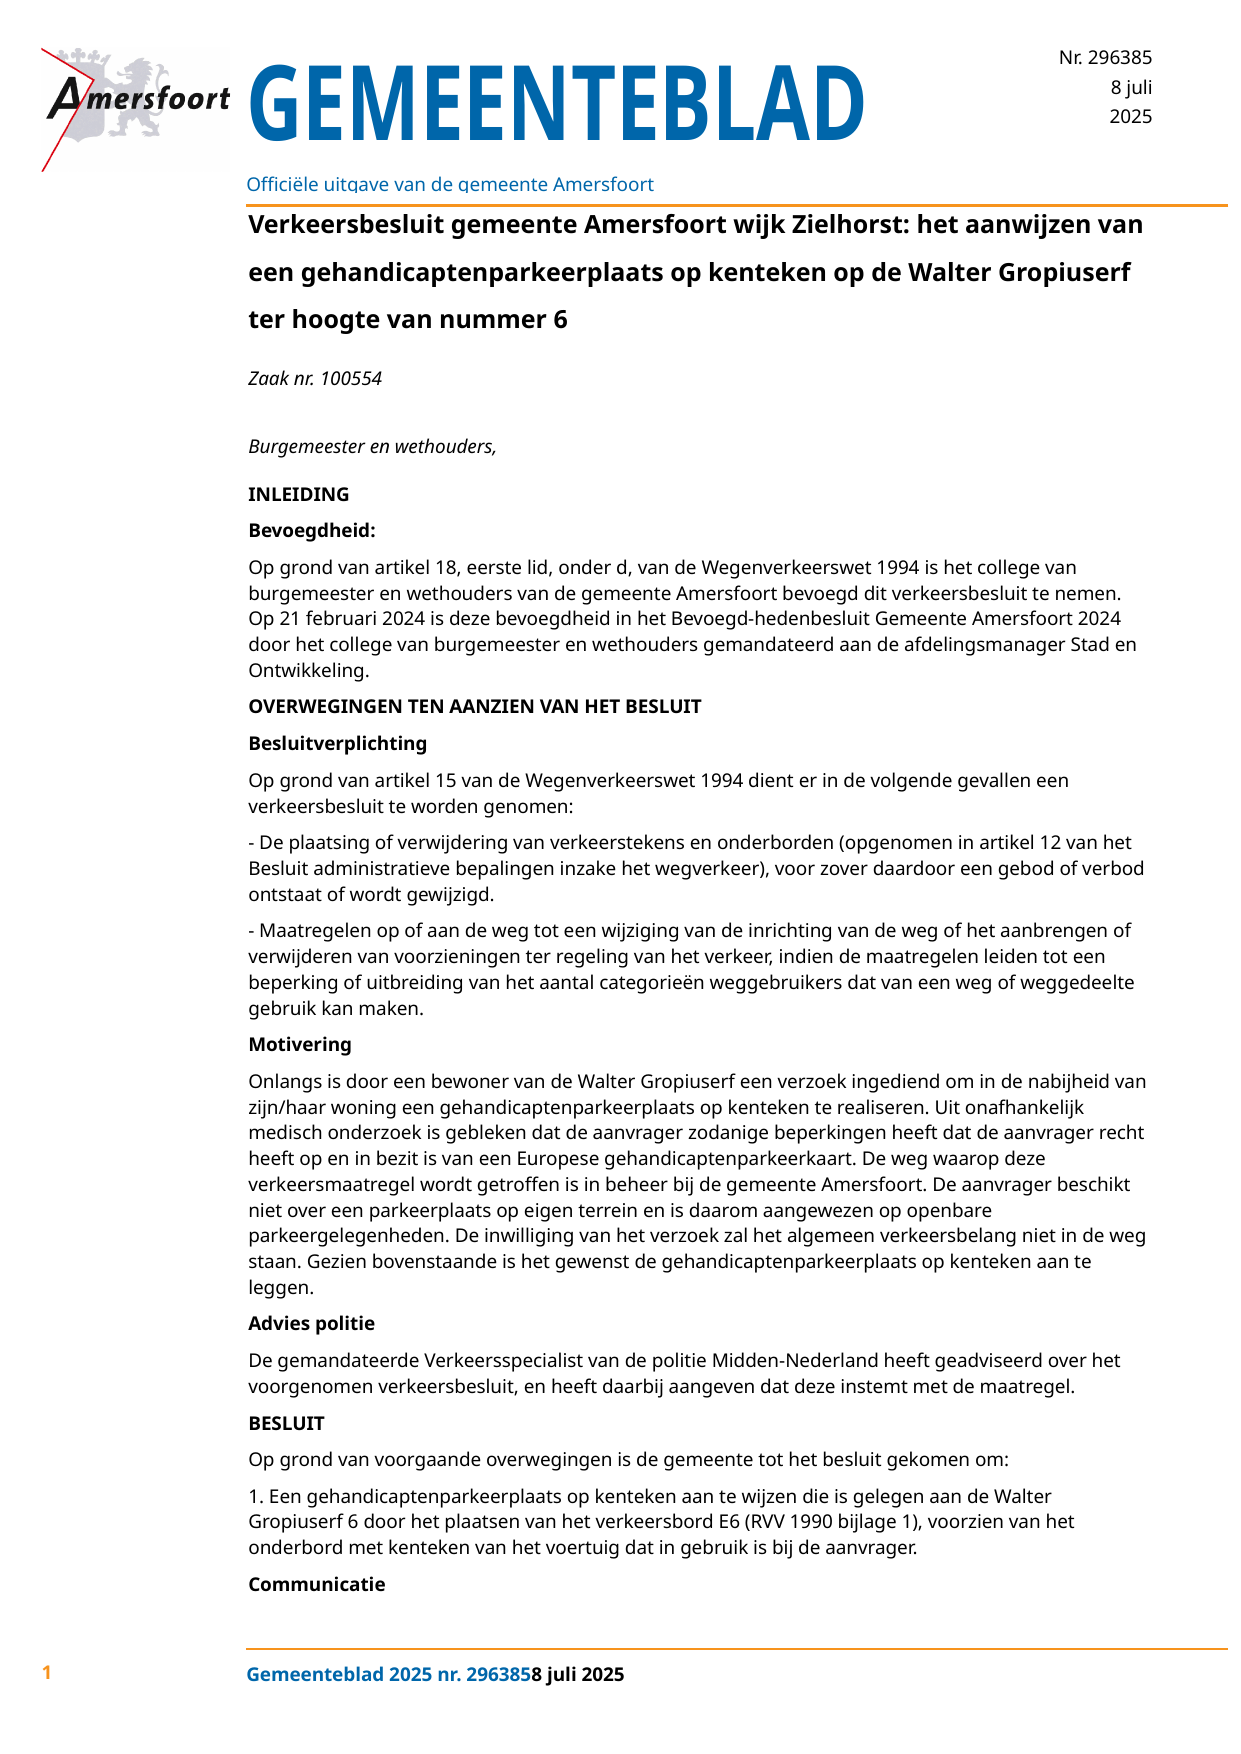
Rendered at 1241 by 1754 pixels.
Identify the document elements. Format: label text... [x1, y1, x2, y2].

text Burgemeester en wethouders, [248, 433, 1152, 459]
text Zaak nr. 100554 [248, 366, 1152, 391]
text Bevoegdheid: [248, 517, 1152, 543]
picture [41, 47, 231, 172]
text Op grond van voorgaande overwegingen is de gemeente tot het besluit gekomen om: [248, 1446, 1152, 1472]
text Onlangs is door een bewoner van de Walter Gropiuserf een verzoek ingediend om in de nabijheid van zijn/haar woning een gehandicaptenparkeerplaats op kenteken te realiseren. Uit onafhankelijk medisch onderzoek is gebleken dat de aanvrager zodanige beperkingen heeft dat de aanvrager recht heeft op en in bezit is van een Europese gehandicaptenparkeerkaart. De weg waarop deze verkeersmaatregel wordt getroffen is in beheer bij de gemeente Amersfoort. De aanvrager beschikt niet over een parkeerplaats op eigen terrein en is daarom aangewezen op openbare parkeergelegenheden. De inwilliging van het verzoek zal het algemeen verkeersbelang niet in de weg staan. Gezien bovenstaande is het gewenst de gehandicaptenparkeerplaats op kenteken aan te leggen. [248, 1068, 1152, 1300]
text OVERWEGINGEN TEN AANZIEN VAN HET BESLUIT [248, 694, 1152, 719]
text Verkeersbesluit gemeente Amersfoort wijk Zielhorst: het aanwijzen van een gehandicaptenparkeerplaats op kenteken op de Walter Gropiuserf ter hoogte van nummer 6 [248, 207, 1152, 336]
text De gemandateerde Verkeersspecialist van de politie Midden-Nederland heeft geadviseerd over het voorgenomen verkeersbesluit, en heeft daarbij aangeven dat deze instemt met de maatregel. [248, 1347, 1152, 1399]
text INLEIDING [248, 481, 1152, 507]
text Advies politie [248, 1311, 1152, 1336]
text Communicatie [248, 1571, 1152, 1597]
text Op grond van artikel 18, eerste lid, onder d, van de Wegenverkeerswet 1994 is het college van burgemeester en wethouders van de gemeente Amersfoort bevoegd dit verkeersbesluit te nemen. Op 21 februari 2024 is deze bevoegdheid in het Bevoegd-hedenbesluit Gemeente Amersfoort 2024 door het college van burgemeester en wethouders gemandateerd aan de afdelingsmanager Stad en Ontwikkeling. [248, 554, 1152, 683]
text 1. Een gehandicaptenparkeerplaats op kenteken aan te wijzen die is gelegen aan de Walter Gropiuserf 6 door het plaatsen van het verkeersbord E6 (RVV 1990 bijlage 1), voorzien van het onderbord met kenteken van het voertuig dat in gebruik is bij de aanvrager. [248, 1483, 1152, 1560]
text - Maatregelen op of aan de weg tot een wijziging van de inrichting van de weg of het aanbrengen of verwijderen van voorzieningen ter regeling van het verkeer, indien de maatregelen leiden tot een beperking of uitbreiding van het aantal categorieën weggebruikers dat van een weg of weggedeelte gebruik kan maken. [248, 918, 1152, 1021]
text Besluitverplichting [248, 730, 1152, 756]
text - De plaatsing of verwijdering van verkeerstekens en onderborden (opgenomen in artikel 12 van het Besluit administratieve bepalingen inzake het wegverkeer), voor zover daardoor een gebod of verbod ontstaat of wordt gewijzigd. [248, 829, 1152, 907]
text BESLUIT [248, 1410, 1152, 1435]
text Op grond van artikel 15 van de Wegenverkeerswet 1994 dient er in de volgende gevallen een verkeersbesluit te worden genomen: [248, 767, 1152, 818]
text Motivering [248, 1031, 1152, 1057]
